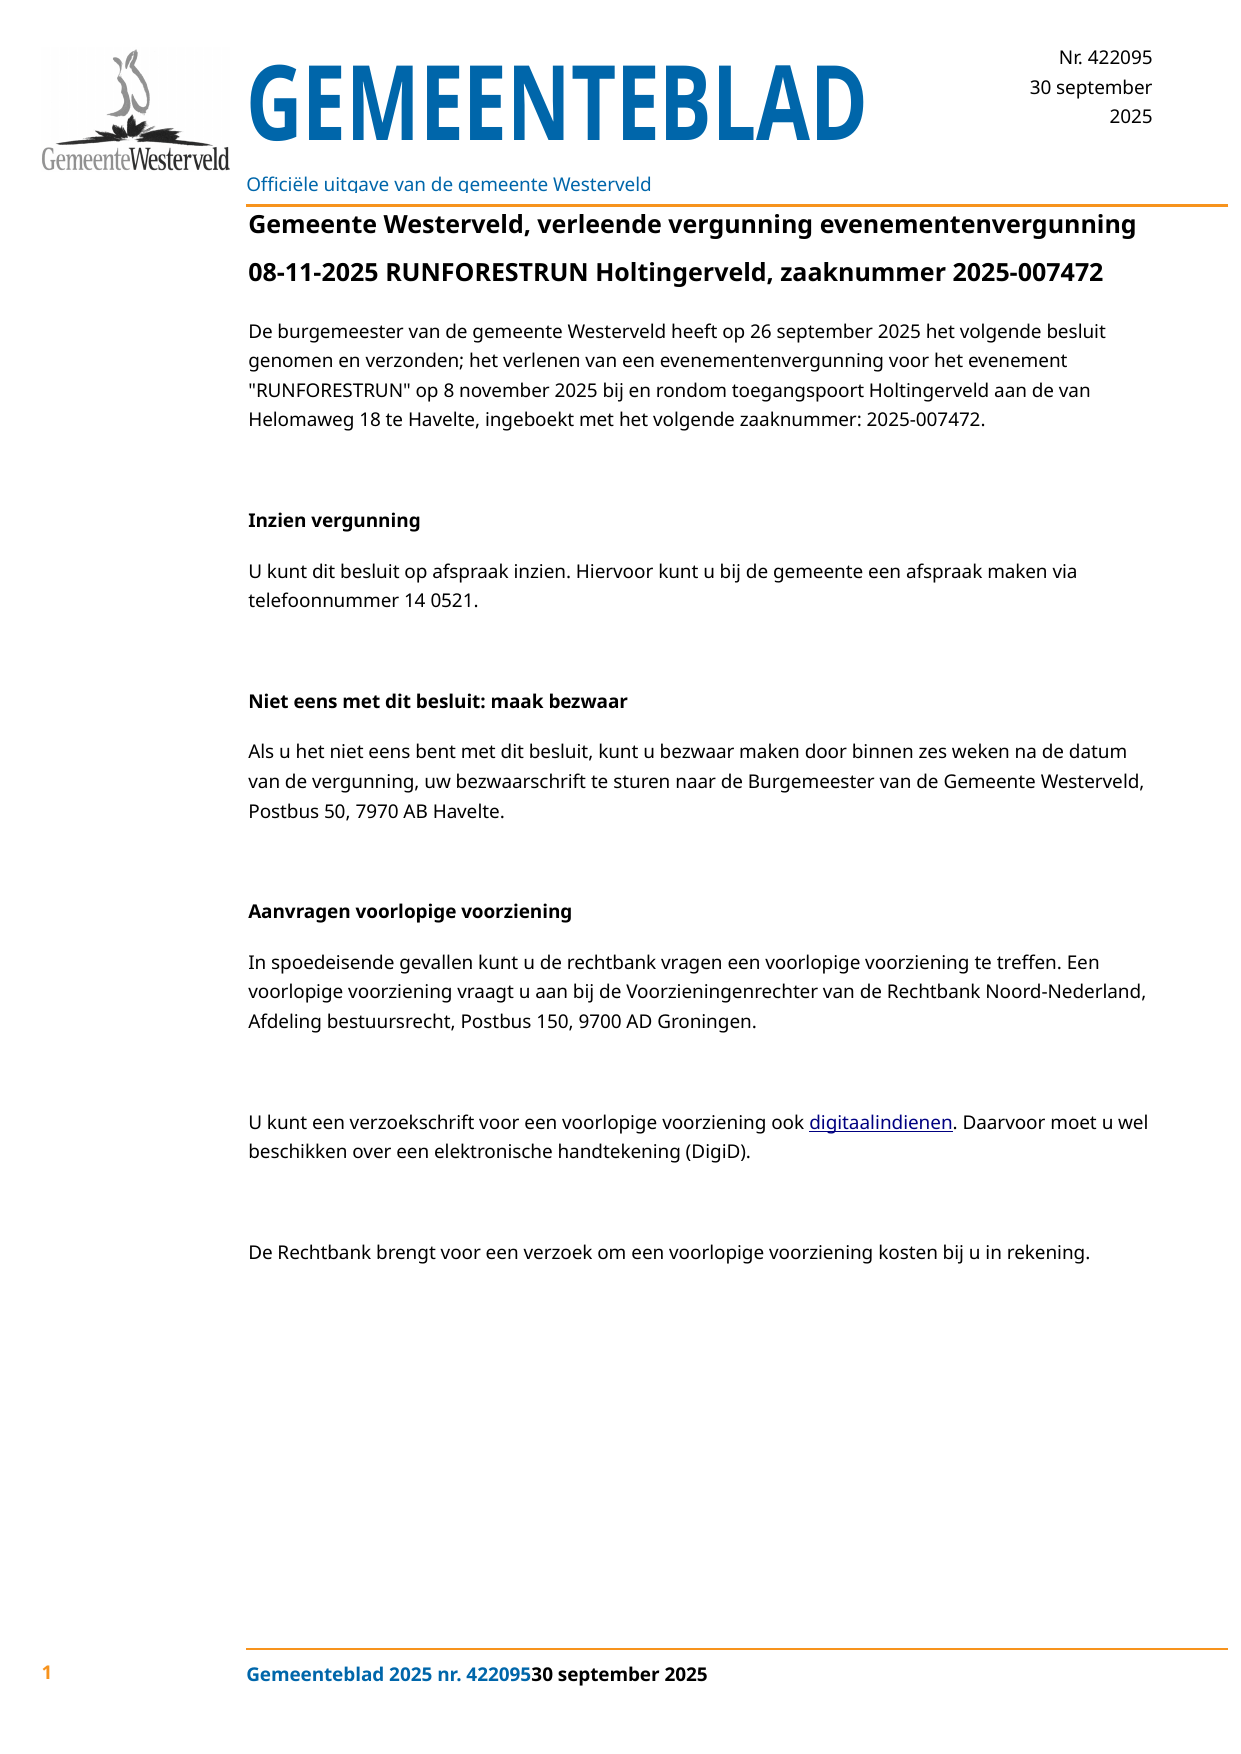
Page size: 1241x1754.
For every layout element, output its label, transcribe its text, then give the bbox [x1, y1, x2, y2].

text Als u het niet eens bent met dit besluit, kunt u bezwaar maken door binnen zes weken na de datum van de vergunning, uw bezwaarschrift te sturen naar de Burgemeester van de Gemeente Westerveld, Postbus 50, 7970 AB Havelte. [248, 739, 1152, 824]
text U kunt dit besluit op afspraak inzien. Hiervoor kunt u bij de gemeente een afspraak maken via telefoonnummer 14 0521. [248, 558, 1152, 613]
text Inzien vergunning [248, 507, 1152, 533]
text De Rechtbank brengt voor een verzoek om een voorlopige voorziening kosten bij u in rekening. [248, 1239, 1152, 1265]
text In spoedeisende gevallen kunt u de rechtbank vragen een voorlopige voorziening te treffen. Een voorlopige voorziening vraagt u aan bij de Voorzieningenrechter van de Rechtbank Noord-Nederland, Afdeling bestuursrecht, Postbus 150, 9700 AD Groningen. [248, 949, 1152, 1034]
text Niet eens met dit besluit: maak bezwaar [248, 688, 1152, 714]
text Aanvragen voorlopige voorziening [248, 899, 1152, 924]
text Gemeente Westerveld, verleende vergunning evenementenvergunning 08-11-2025 RUNFORESTRUN Holtingerveld, zaaknummer 2025-007472 [248, 207, 1152, 288]
text U kunt een verzoekschrift voor een voorlopige voorziening ook digitaalindienen. Daarvoor moet u wel beschikken over een elektronische handtekening (DigiD). [248, 1109, 1152, 1164]
picture [41, 47, 231, 172]
text De burgemeester van de gemeente Westerveld heeft op 26 september 2025 het volgende besluit genomen en verzonden; het verlenen van een evenementenvergunning voor het evenement "RUNFORESTRUN" op 8 november 2025 bij en rondom toegangspoort Holtingerveld aan de van Helomaweg 18 te Havelte, ingeboekt met het volgende zaaknummer: 2025-007472. [248, 318, 1152, 432]
